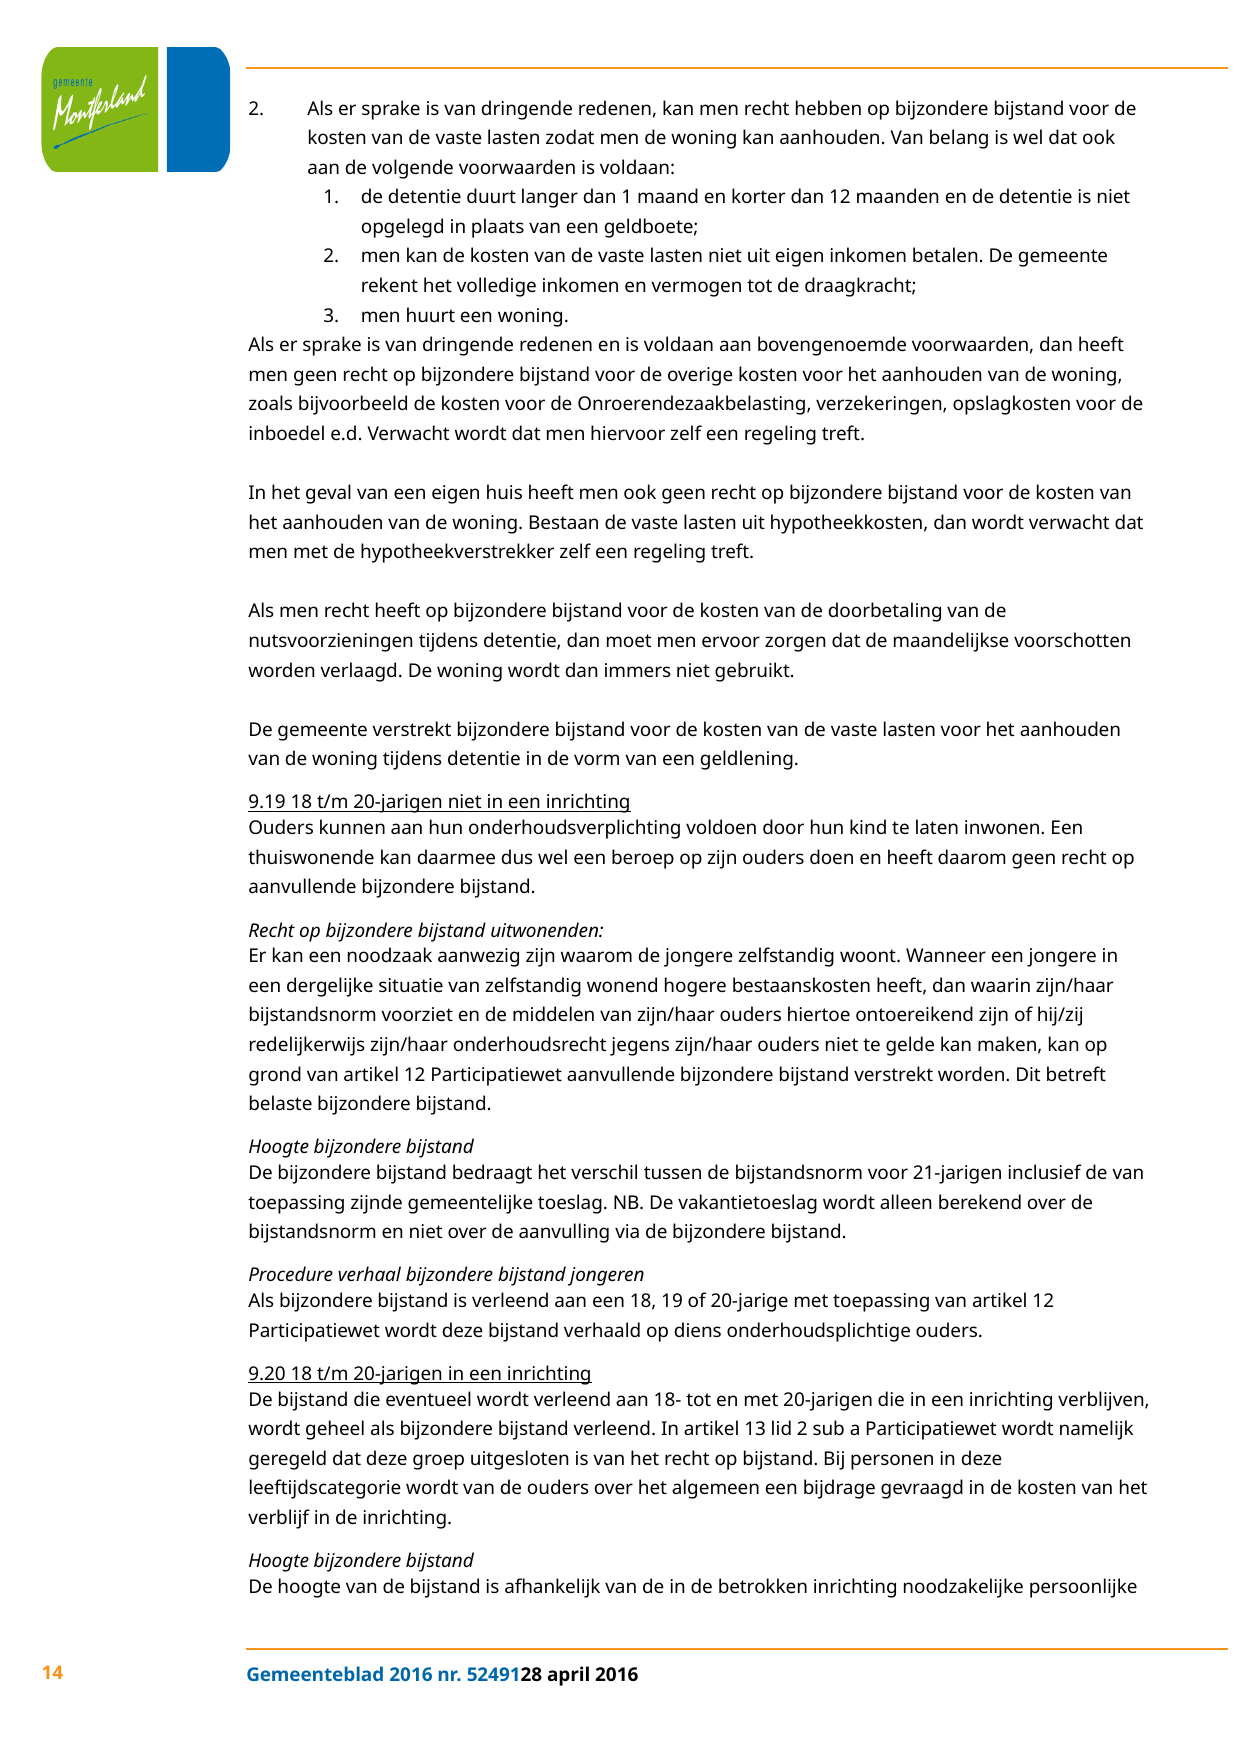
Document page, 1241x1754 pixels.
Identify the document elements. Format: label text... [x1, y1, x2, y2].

list men huurt een woning. [323, 302, 1152, 328]
text Als er sprake is van dringende redenen en is voldaan aan bovengenoemde voorwaarden, dan heeft men geen recht op bijzondere bijstand voor de overige kosten voor het aanhouden van de woning, zoals bijvoorbeeld de kosten voor de Onroerendezaakbelasting, verzekeringen, opslagkosten voor de inboedel e.d. Verwacht wordt dat men hiervoor zelf een regeling treft. [248, 331, 1152, 446]
text Hoogte bijzondere bijstand [248, 1547, 1152, 1573]
list Als er sprake is van dringende redenen, kan men recht hebben op bijzondere bijstand voor de kosten van de vaste lasten zodat men de woning kan aanhouden. Van belang is wel dat ook aan de volgende voorwaarden is voldaan: [248, 95, 1152, 180]
text Ouders kunnen aan hun onderhoudsverplichting voldoen door hun kind te laten inwonen. Een thuiswonende kan daarmee dus wel een beroep op zijn ouders doen en heeft daarom geen recht op aanvullende bijzondere bijstand. [248, 814, 1152, 899]
list men kan de kosten van de vaste lasten niet uit eigen inkomen betalen. De gemeente rekent het volledige inkomen en vermogen tot de draagkracht; [323, 243, 1152, 298]
text De bijstand die eventueel wordt verleend aan 18- tot en met 20-jarigen die in een inrichting verblijven, wordt geheel als bijzondere bijstand verleend. In artikel 13 lid 2 sub a Participatiewet wordt namelijk geregeld dat deze groep uitgesloten is van het recht op bijstand. Bij personen in deze leeftijdscategorie wordt van de ouders over het algemeen een bijdrage gevraagd in de kosten van het verblijf in de inrichting. [248, 1386, 1152, 1530]
text De bijzondere bijstand bedraagt het verschil tussen de bijstandsnorm voor 21-jarigen inclusief de van toepassing zijnde gemeentelijke toeslag. NB. De vakantietoeslag wordt alleen berekend over de bijstandsnorm en niet over de aanvulling via de bijzondere bijstand. [248, 1159, 1152, 1244]
text Als bijzondere bijstand is verleend aan een 18, 19 of 20-jarige met toepassing van artikel 12 Participatiewet wordt deze bijstand verhaald op diens onderhoudsplichtige ouders. [248, 1287, 1152, 1343]
text In het geval van een eigen huis heeft men ook geen recht op bijzondere bijstand voor de kosten van het aanhouden van de woning. Bestaan de vaste lasten uit hypotheekkosten, dan wordt verwacht dat men met de hypotheekverstrekker zelf een regeling treft. [248, 479, 1152, 564]
text De hoogte van de bijstand is afhankelijk van de in de betrokken inrichting noodzakelijke persoonlijke [248, 1573, 1152, 1599]
text Hoogte bijzondere bijstand [248, 1133, 1152, 1159]
text Procedure verhaal bijzondere bijstand jongeren [248, 1262, 1152, 1287]
text 9.19 18 t/m 20-jarigen niet in een inrichting [248, 789, 1152, 814]
text 9.20 18 t/m 20-jarigen in een inrichting [248, 1360, 1152, 1386]
picture [41, 47, 231, 172]
text Er kan een noodzaak aanwezig zijn waarom de jongere zelfstandig woont. Wanneer een jongere in een dergelijke situatie van zelfstandig wonend hogere bestaanskosten heeft, dan waarin zijn/haar bijstandsnorm voorziet en de middelen van zijn/haar ouders hiertoe ontoereikend zijn of hij/zij redelijkerwijs zijn/haar onderhoudsrecht jegens zijn/haar ouders niet te gelde kan maken, kan op grond van artikel 12 Participatiewet aanvullende bijzondere bijstand verstrekt worden. Dit betreft belaste bijzondere bijstand. [248, 942, 1152, 1116]
list de detentie duurt langer dan 1 maand en korter dan 12 maanden en de detentie is niet opgelegd in plaats van een geldboete; [323, 183, 1152, 239]
text Recht op bijzondere bijstand uitwonenden: [248, 917, 1152, 942]
text Als men recht heeft op bijzondere bijstand voor de kosten van de doorbetaling van de nutsvoorzieningen tijdens detentie, dan moet men ervoor zorgen dat de maandelijkse voorschotten worden verlaagd. De woning wordt dan immers niet gebruikt. [248, 598, 1152, 683]
text De gemeente verstrekt bijzondere bijstand voor de kosten van de vaste lasten voor het aanhouden van de woning tijdens detentie in de vorm van een geldlening. [248, 716, 1152, 771]
